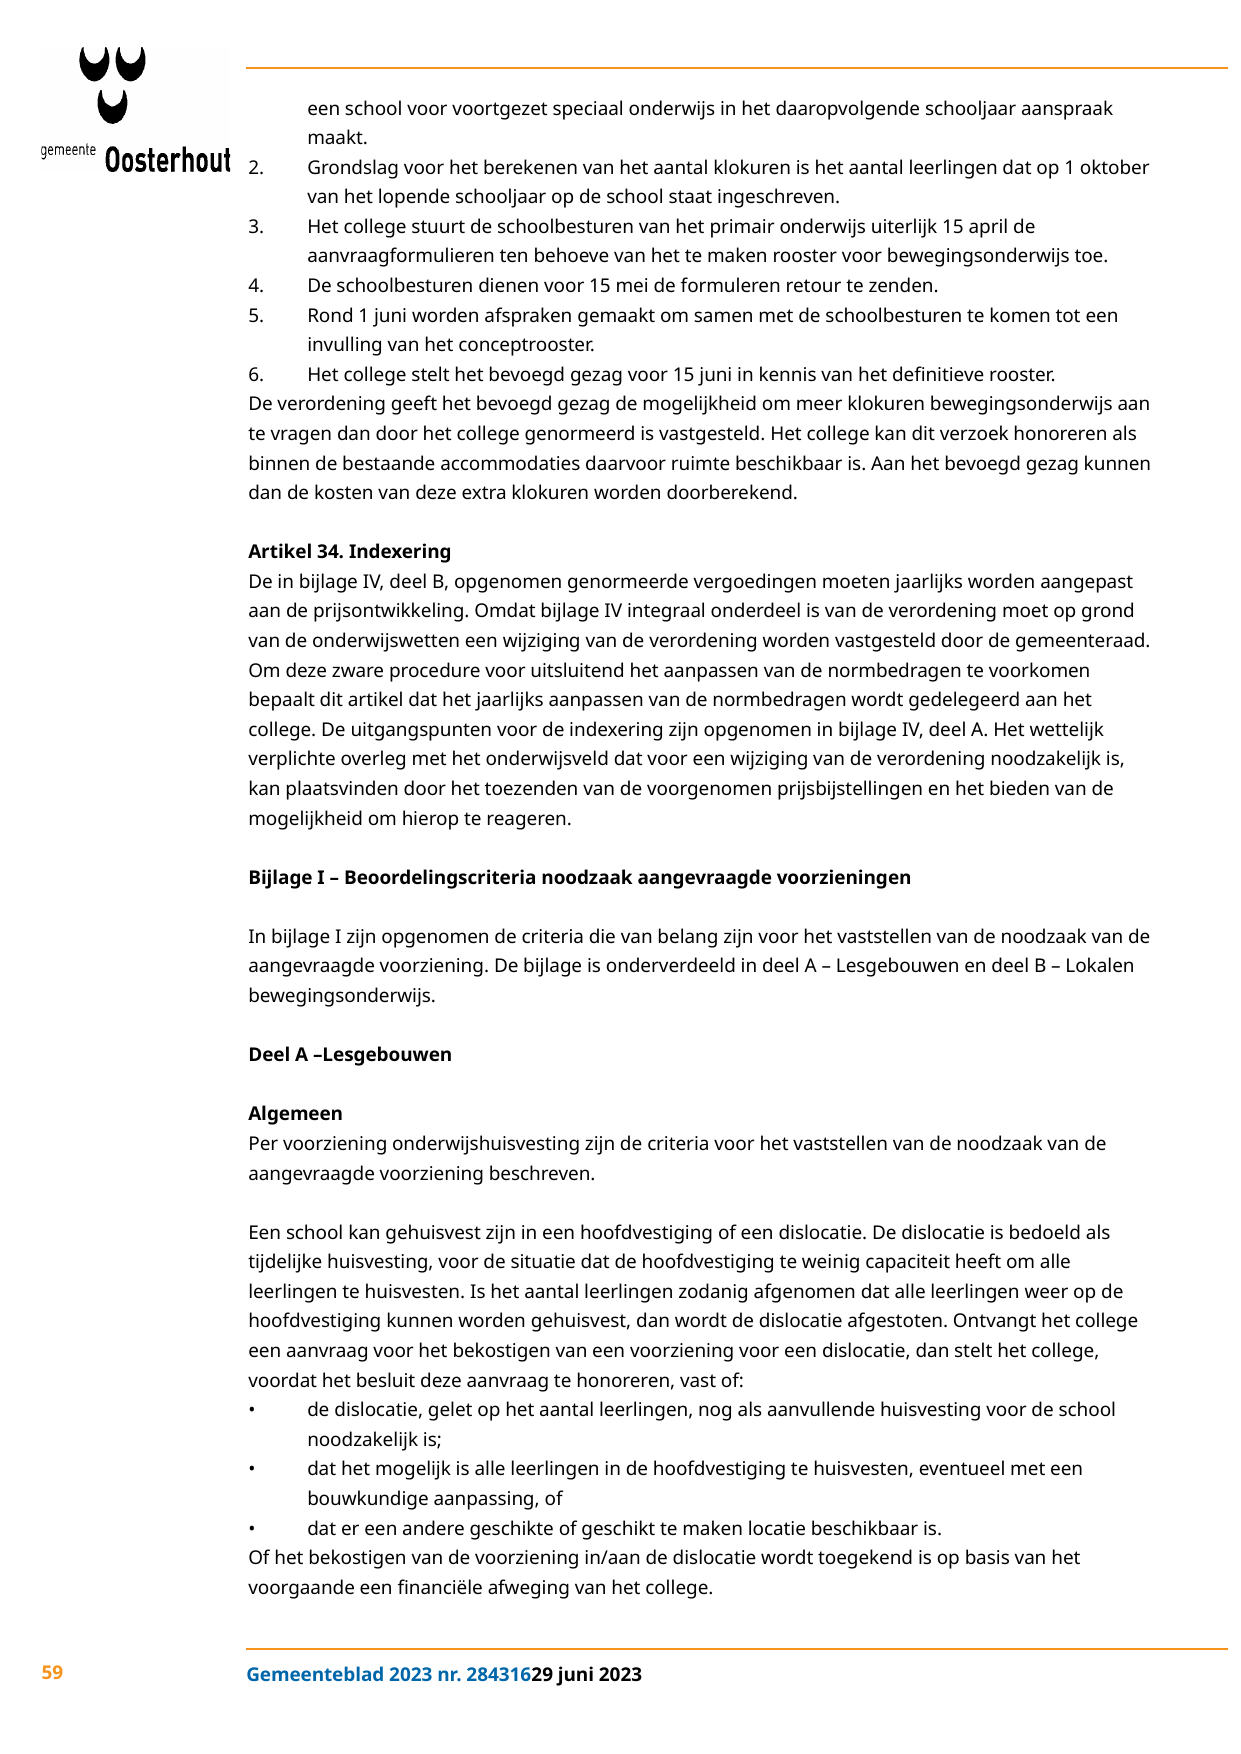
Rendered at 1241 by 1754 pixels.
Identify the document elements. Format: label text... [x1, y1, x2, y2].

text Per voorziening onderwijshuisvesting zijn de criteria voor het vaststellen van de noodzaak van de aangevraagde voorziening beschreven. [248, 1130, 1152, 1186]
list Grondslag voor het berekenen van het aantal klokuren is het aantal leerlingen dat op 1 oktober van het lopende schooljaar op de school staat ingeschreven. [248, 154, 1152, 209]
list Rond 1 juni worden afspraken gemaakt om samen met de schoolbesturen te komen tot een invulling van het conceptrooster. [248, 302, 1152, 357]
text In bijlage I zijn opgenomen de criteria die van belang zijn voor het vaststellen van de noodzaak van de aangevraagde voorziening. De bijlage is onderverdeeld in deel A – Lesgebouwen en deel B – Lokalen bewegingsonderwijs. [248, 923, 1152, 1008]
list dat het mogelijk is alle leerlingen in de hoofdvestiging te huisvesten, eventueel met een bouwkundige aanpassing, of [248, 1456, 1152, 1511]
text Algemeen [248, 1101, 1152, 1126]
text Artikel 34. Indexering [248, 538, 1152, 564]
list de dislocatie, gelet op het aantal leerlingen, nog als aanvullende huisvesting voor de school noodzakelijk is; [248, 1396, 1152, 1452]
text De verordening geeft het bevoegd gezag de mogelijkheid om meer klokuren bewegingsonderwijs aan te vragen dan door het college genormeerd is vastgesteld. Het college kan dit verzoek honoreren als binnen de bestaande accommodaties daarvoor ruimte beschikbaar is. Aan het bevoegd gezag kunnen dan de kosten van deze extra klokuren worden doorberekend. [248, 391, 1152, 505]
list een school voor voortgezet speciaal onderwijs in het daaropvolgende schooljaar aanspraak maakt. [248, 95, 1152, 150]
list De schoolbesturen dienen voor 15 mei de formuleren retour te zenden. [248, 272, 1152, 298]
text De in bijlage IV, deel B, opgenomen genormeerde vergoedingen moeten jaarlijks worden aangepast aan de prijsontwikkeling. Omdat bijlage IV integraal onderdeel is van de verordening moet op grond van de onderwijswetten een wijziging van de verordening worden vastgesteld door de gemeenteraad. Om deze zware procedure voor uitsluitend het aanpassen van de normbedragen te voorkomen bepaalt dit artikel dat het jaarlijks aanpassen van de normbedragen wordt gedelegeerd aan het college. De uitgangspunten voor de indexering zijn opgenomen in bijlage IV, deel A. Het wettelijk verplichte overleg met het onderwijsveld dat voor een wijziging van de verordening noodzakelijk is, kan plaatsvinden door het toezenden van de voorgenomen prijsbijstellingen en het bieden van de mogelijkheid om hierop te reageren. [248, 568, 1152, 831]
list dat er een andere geschikte of geschikt te maken locatie beschikbaar is. [248, 1515, 1152, 1541]
picture [41, 47, 231, 172]
list Het college stelt het bevoegd gezag voor 15 juni in kennis van het definitieve rooster. [248, 361, 1152, 387]
text Deel A –Lesgebouwen [248, 1041, 1152, 1067]
text Of het bekostigen van de voorziening in/aan de dislocatie wordt toegekend is op basis van het voorgaande een financiële afweging van het college. [248, 1544, 1152, 1600]
text Een school kan gehuisvest zijn in een hoofdvestiging of een dislocatie. De dislocatie is bedoeld als tijdelijke huisvesting, voor de situatie dat de hoofdvestiging te weinig capaciteit heeft om alle leerlingen te huisvesten. Is het aantal leerlingen zodanig afgenomen dat alle leerlingen weer op de hoofdvestiging kunnen worden gehuisvest, dan wordt de dislocatie afgestoten. Ontvangt het college een aanvraag voor het bekostigen van een voorziening voor een dislocatie, dan stelt het college, voordat het besluit deze aanvraag te honoreren, vast of: [248, 1219, 1152, 1393]
text Bijlage I – Beoordelingscriteria noodzaak aangevraagde voorzieningen [248, 864, 1152, 890]
list Het college stuurt de schoolbesturen van het primair onderwijs uiterlijk 15 april de aanvraagformulieren ten behoeve van het te maken rooster voor bewegingsonderwijs toe. [248, 213, 1152, 268]
